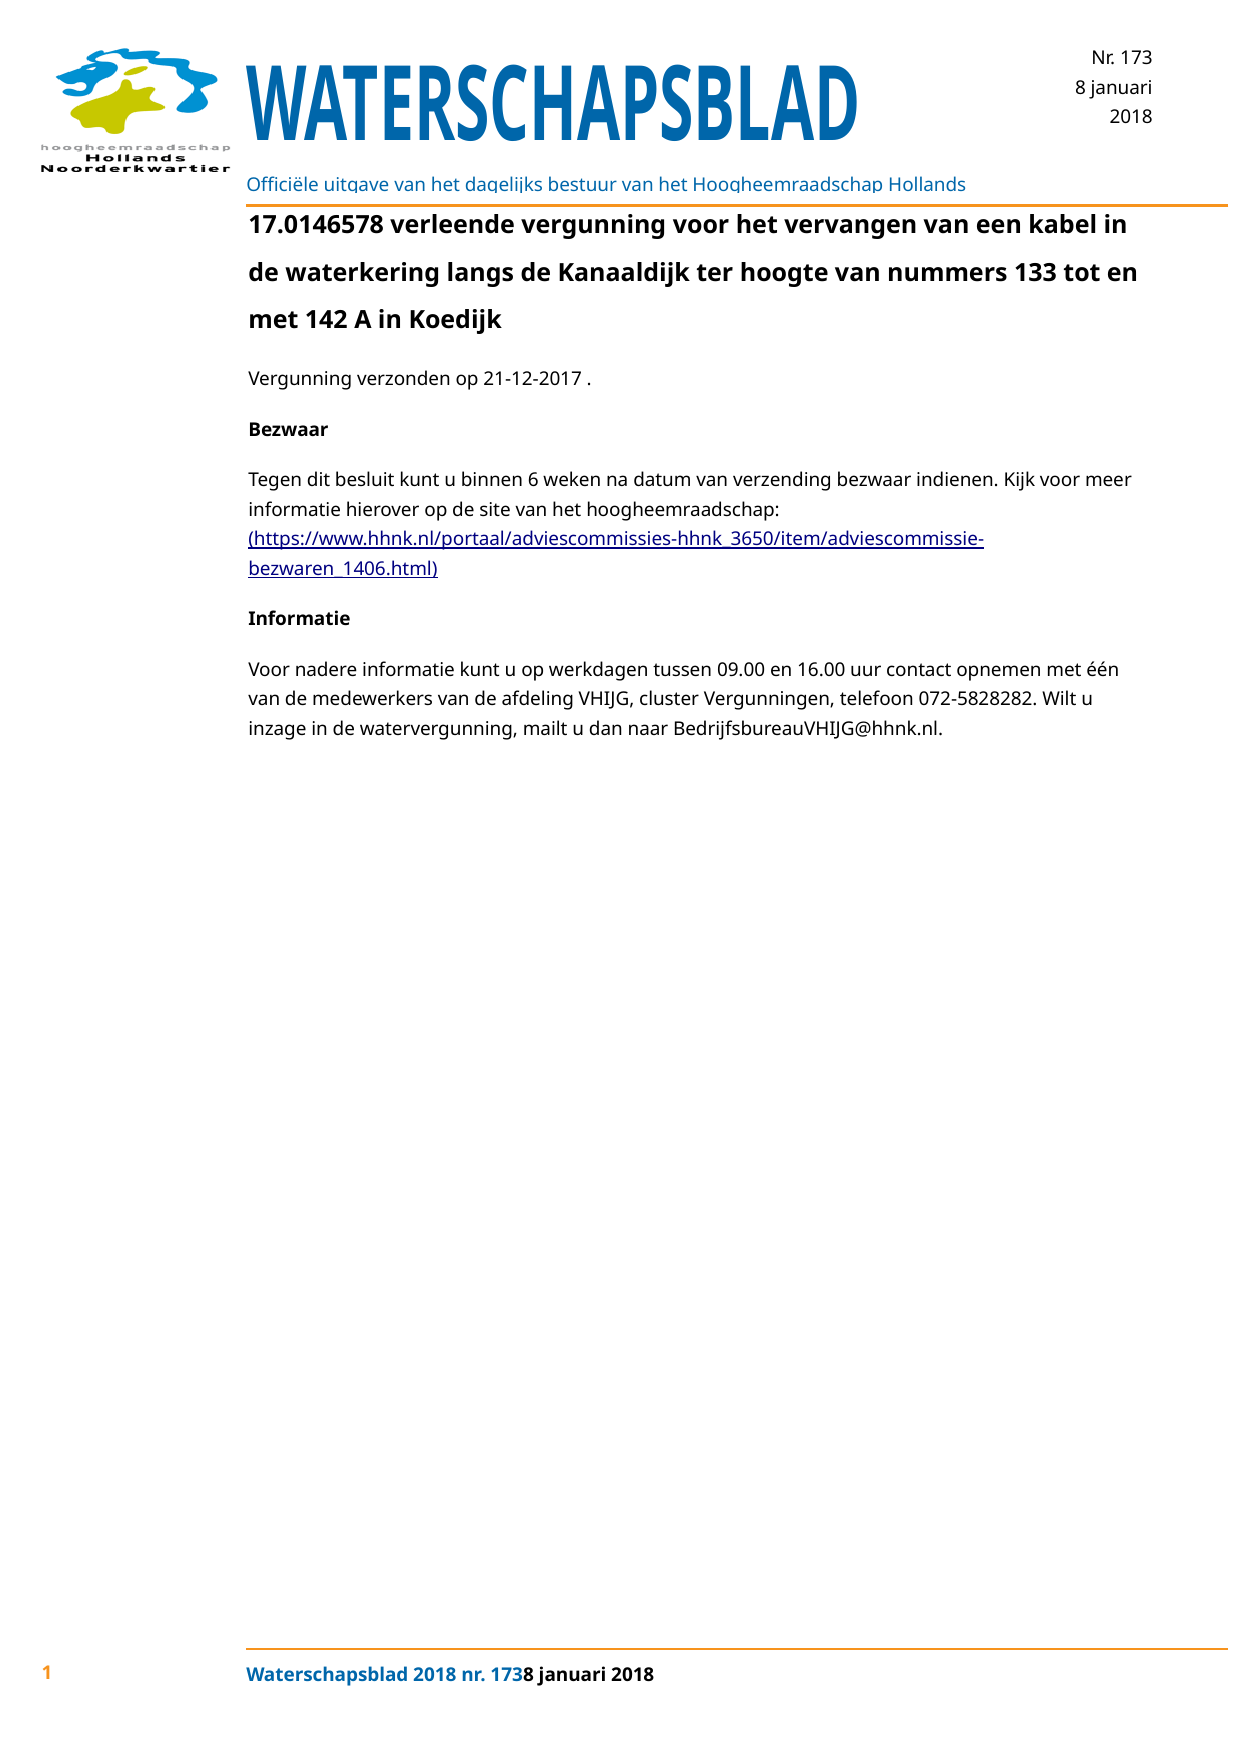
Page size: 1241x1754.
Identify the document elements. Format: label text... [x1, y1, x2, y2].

text Voor nadere informatie kunt u op werkdagen tussen 09.00 en 16.00 uur contact opnemen met één van de medewerkers van de afdeling VHIJG, cluster Vergunningen, telefoon 072-5828282. Wilt u inzage in de watervergunning, mailt u dan naar BedrijfsbureauVHIJG@hhnk.nl. [248, 656, 1152, 741]
text 17.0146578 verleende vergunning voor het vervangen van een kabel in de waterkering langs de Kanaaldijk ter hoogte van nummers 133 tot en met 142 A in Koedijk [248, 207, 1152, 336]
picture [41, 47, 231, 172]
text Informatie [248, 606, 1152, 631]
text Tegen dit besluit kunt u binnen 6 weken na datum van verzending bezwaar indienen. Kijk voor meer informatie hierover op de site van het hoogheemraadschap: (https://www.hhnk.nl/portaal/adviescommissies-hhnk_3650/item/adviescommissie-bezwaren_1406.html) [248, 466, 1152, 581]
text Vergunning verzonden op 21-12-2017 . [248, 366, 1152, 391]
text Bezwaar [248, 416, 1152, 442]
